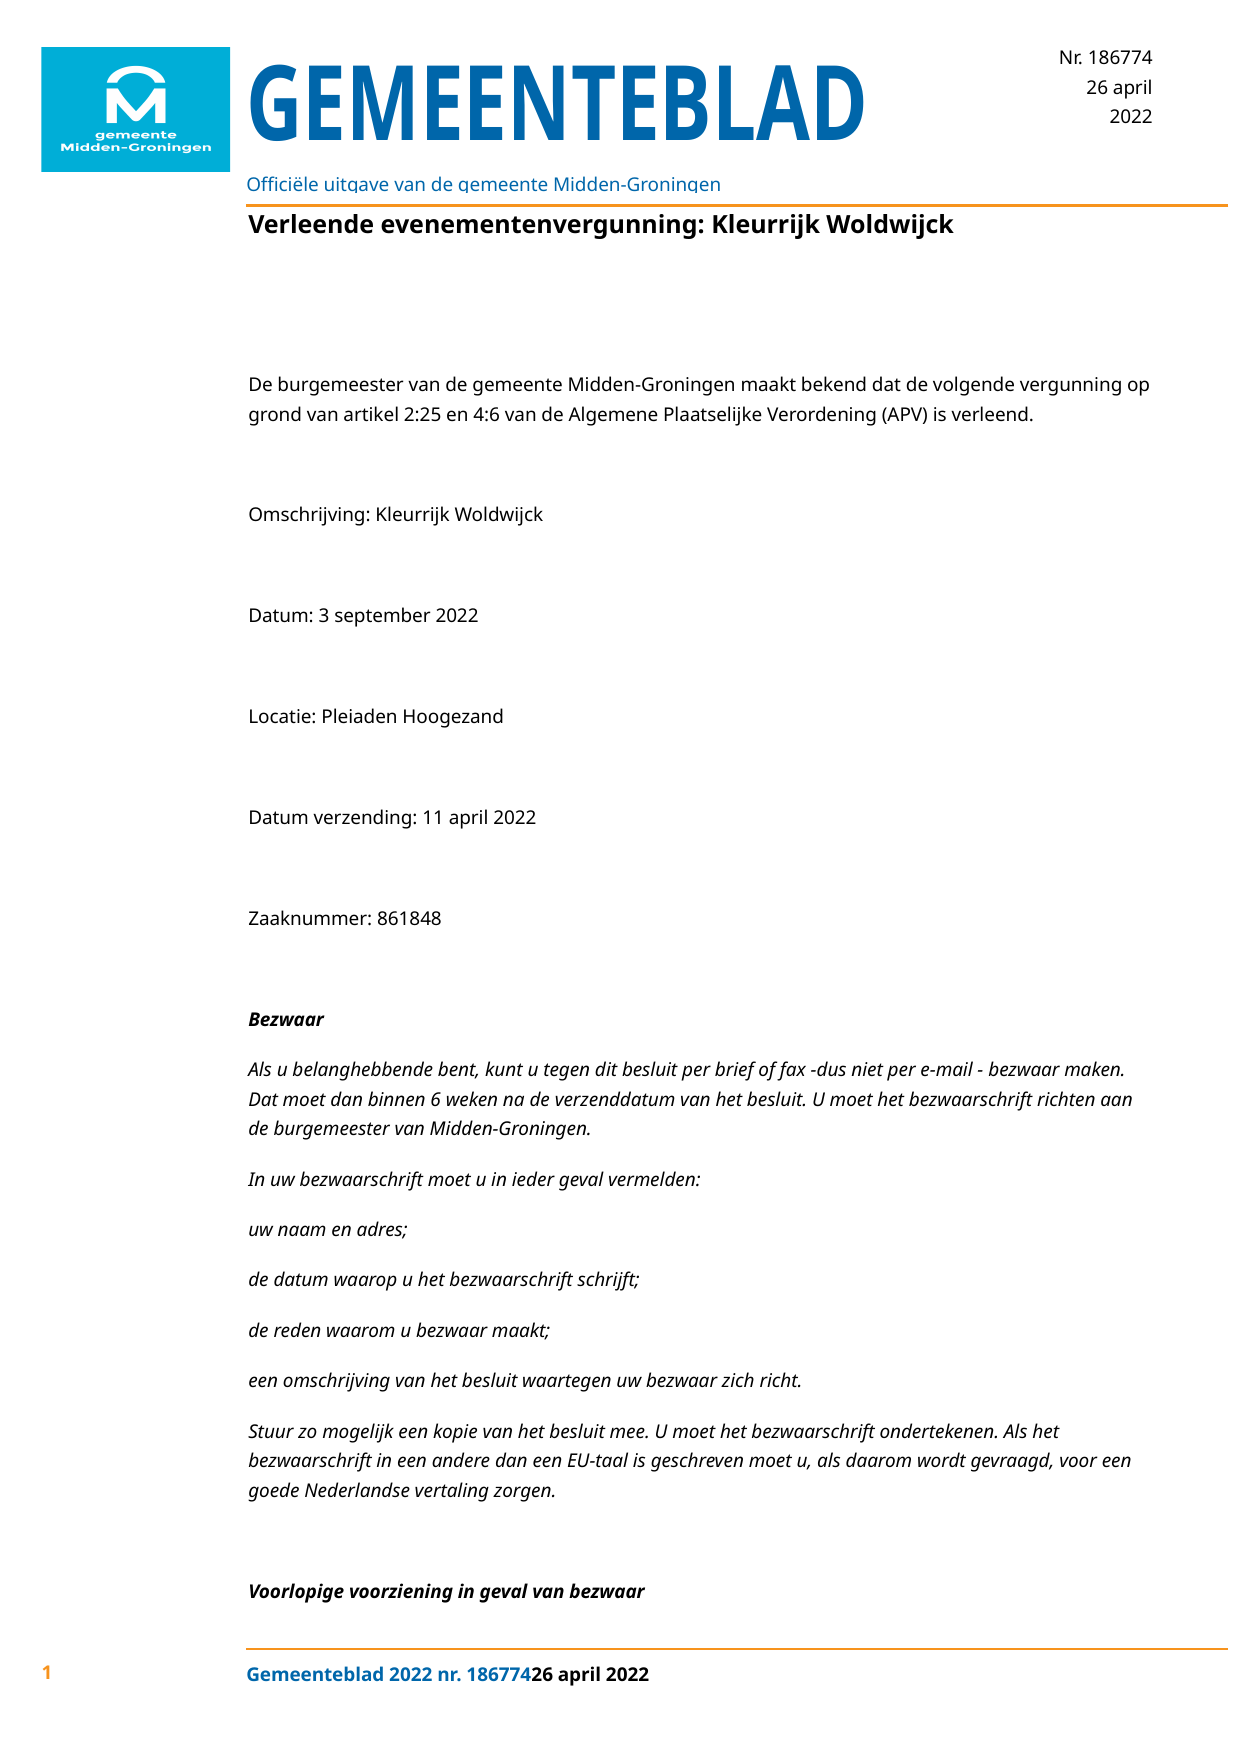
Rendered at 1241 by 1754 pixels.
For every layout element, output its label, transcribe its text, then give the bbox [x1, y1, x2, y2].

text Datum: 3 september 2022 [248, 602, 1152, 628]
text Datum verzending: 11 april 2022 [248, 804, 1152, 830]
text een omschrijving van het besluit waartegen uw bezwaar zich richt. [248, 1367, 1152, 1393]
picture [184, 146, 190, 153]
text Verleende evenementenvergunning: Kleurrijk Woldwijck [248, 207, 1152, 241]
picture [108, 66, 164, 82]
text Omschrijving: Kleurrijk Woldwijck [248, 502, 1152, 527]
text de reden waarom u bezwaar maakt; [248, 1317, 1152, 1343]
text Zaaknummer: 861848 [248, 905, 1152, 931]
text Voorlopige voorziening in geval van bezwaar [248, 1578, 1152, 1603]
text uw naam en adres; [248, 1216, 1152, 1242]
text Bezwaar [248, 1006, 1152, 1031]
text Als u belanghebbende bent, kunt u tegen dit besluit per brief of fax -dus niet per e-mail - bezwaar maken. Dat moet dan binnen 6 weken na de verzenddatum van het besluit. U moet het bezwaarschrift richten aan de burgemeester van Midden-Groningen. [248, 1056, 1152, 1141]
text Stuur zo mogelijk een kopie van het besluit mee. U moet het bezwaarschrift ondertekenen. Als het bezwaarschrift in een andere dan een EU-taal is geschreven moet u, als daarom wordt gevraagd, voor een goede Nederlandse vertaling zorgen. [248, 1418, 1152, 1503]
text de datum waarop u het bezwaarschrift schrijft; [248, 1267, 1152, 1292]
picture [107, 89, 165, 122]
text Locatie: Pleiaden Hoogezand [248, 703, 1152, 729]
text In uw bezwaarschrift moet u in ieder geval vermelden: [248, 1166, 1152, 1191]
text De burgemeester van de gemeente Midden-Groningen maakt bekend dat de volgende vergunning op grond van artikel 2:25 en 4:6 van de Algemene Plaatselijke Verordening (APV) is verleend. [248, 371, 1152, 426]
